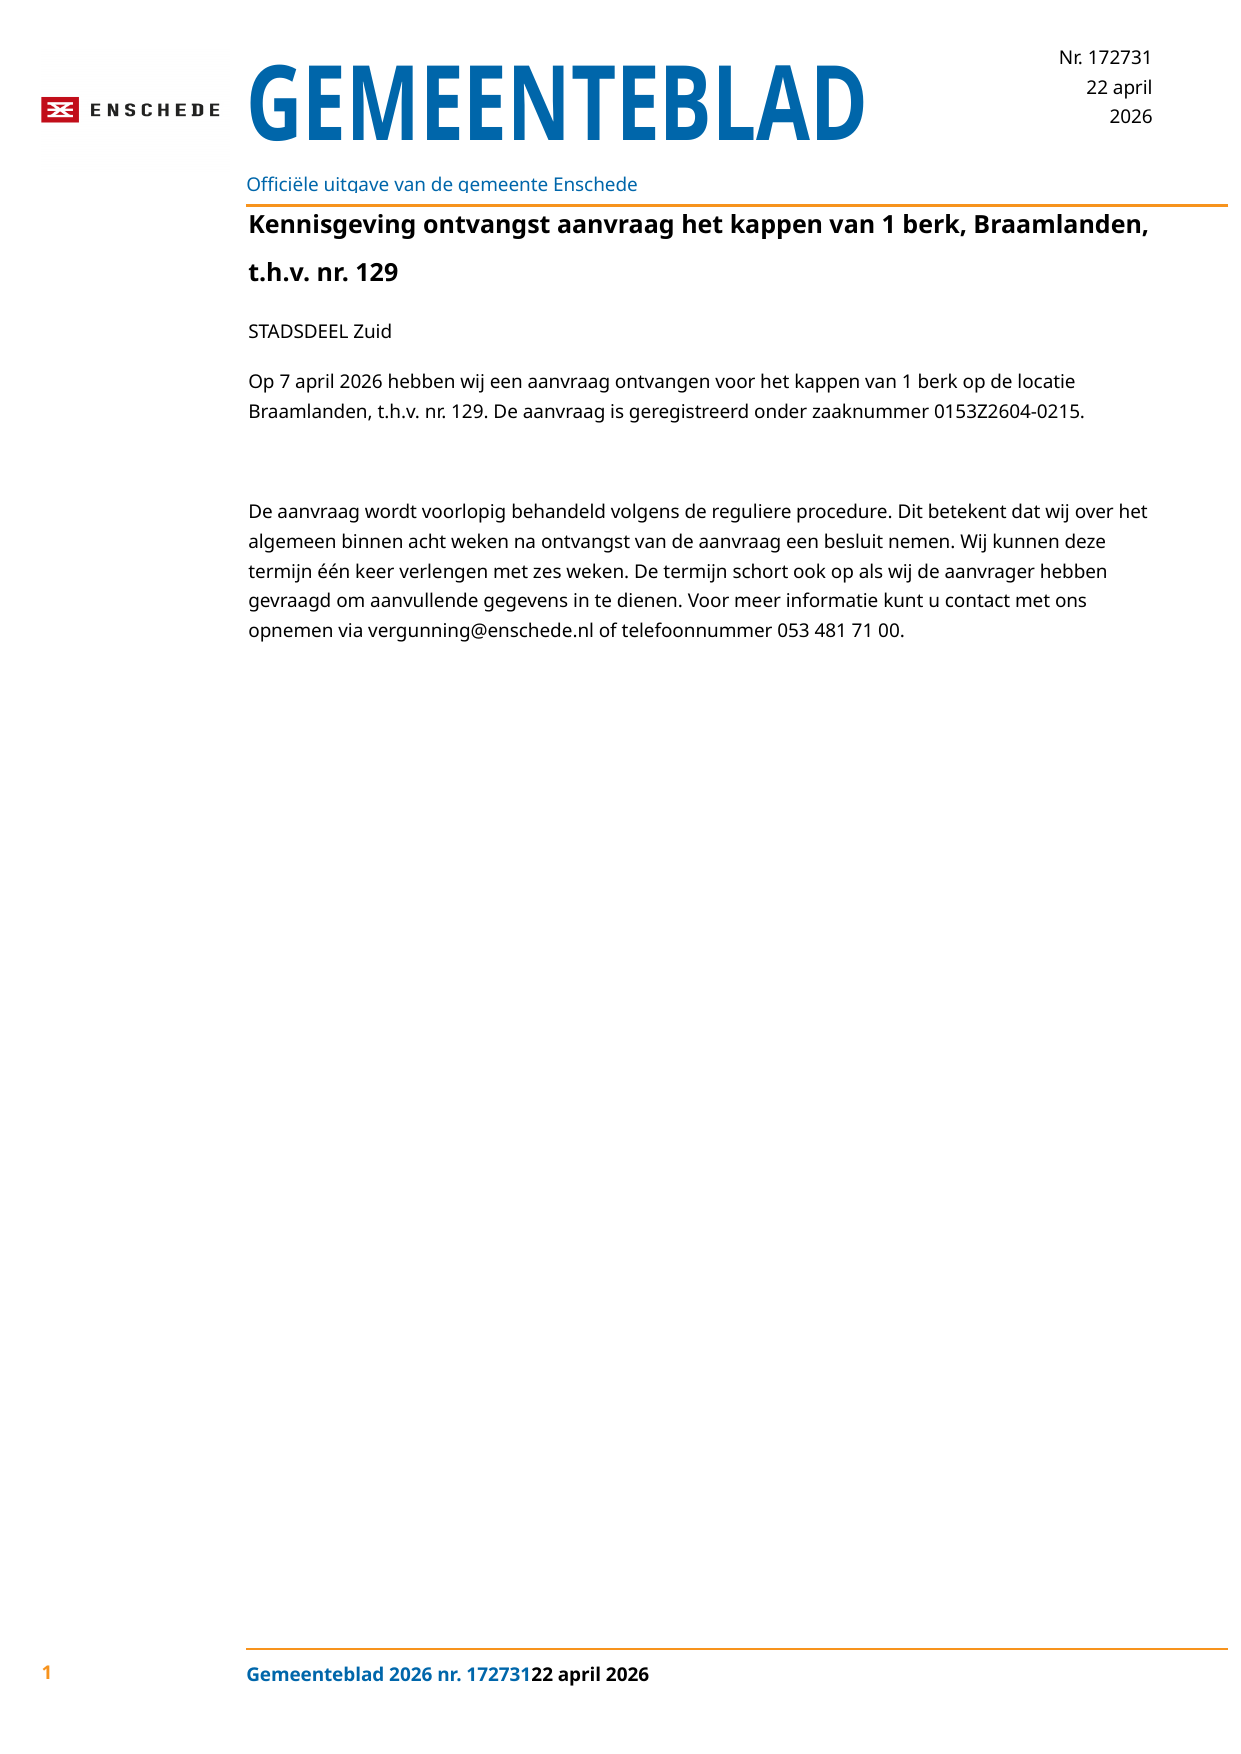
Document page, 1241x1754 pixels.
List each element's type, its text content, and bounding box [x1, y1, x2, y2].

text Kennisgeving ontvangst aanvraag het kappen van 1 berk, Braamlanden, t.h.v. nr. 129 [248, 207, 1152, 288]
text Op 7 april 2026 hebben wij een aanvraag ontvangen voor het kappen van 1 berk op de locatie Braamlanden, t.h.v. nr. 129. De aanvraag is geregistreerd onder zaaknummer 0153Z2604-0215. [248, 368, 1152, 424]
text STADSDEEL Zuid [248, 318, 1152, 344]
text De aanvraag wordt voorlopig behandeld volgens de reguliere procedure. Dit betekent dat wij over het algemeen binnen acht weken na ontvangst van de aanvraag een besluit nemen. Wij kunnen deze termijn één keer verlengen met zes weken. De termijn schort ook op als wij de aanvrager hebben gevraagd om aanvullende gegevens in te dienen. Voor meer informatie kunt u contact met ons opnemen via vergunning@enschede.nl of telefoonnummer 053 481 71 00. [248, 499, 1152, 643]
picture [41, 47, 231, 172]
